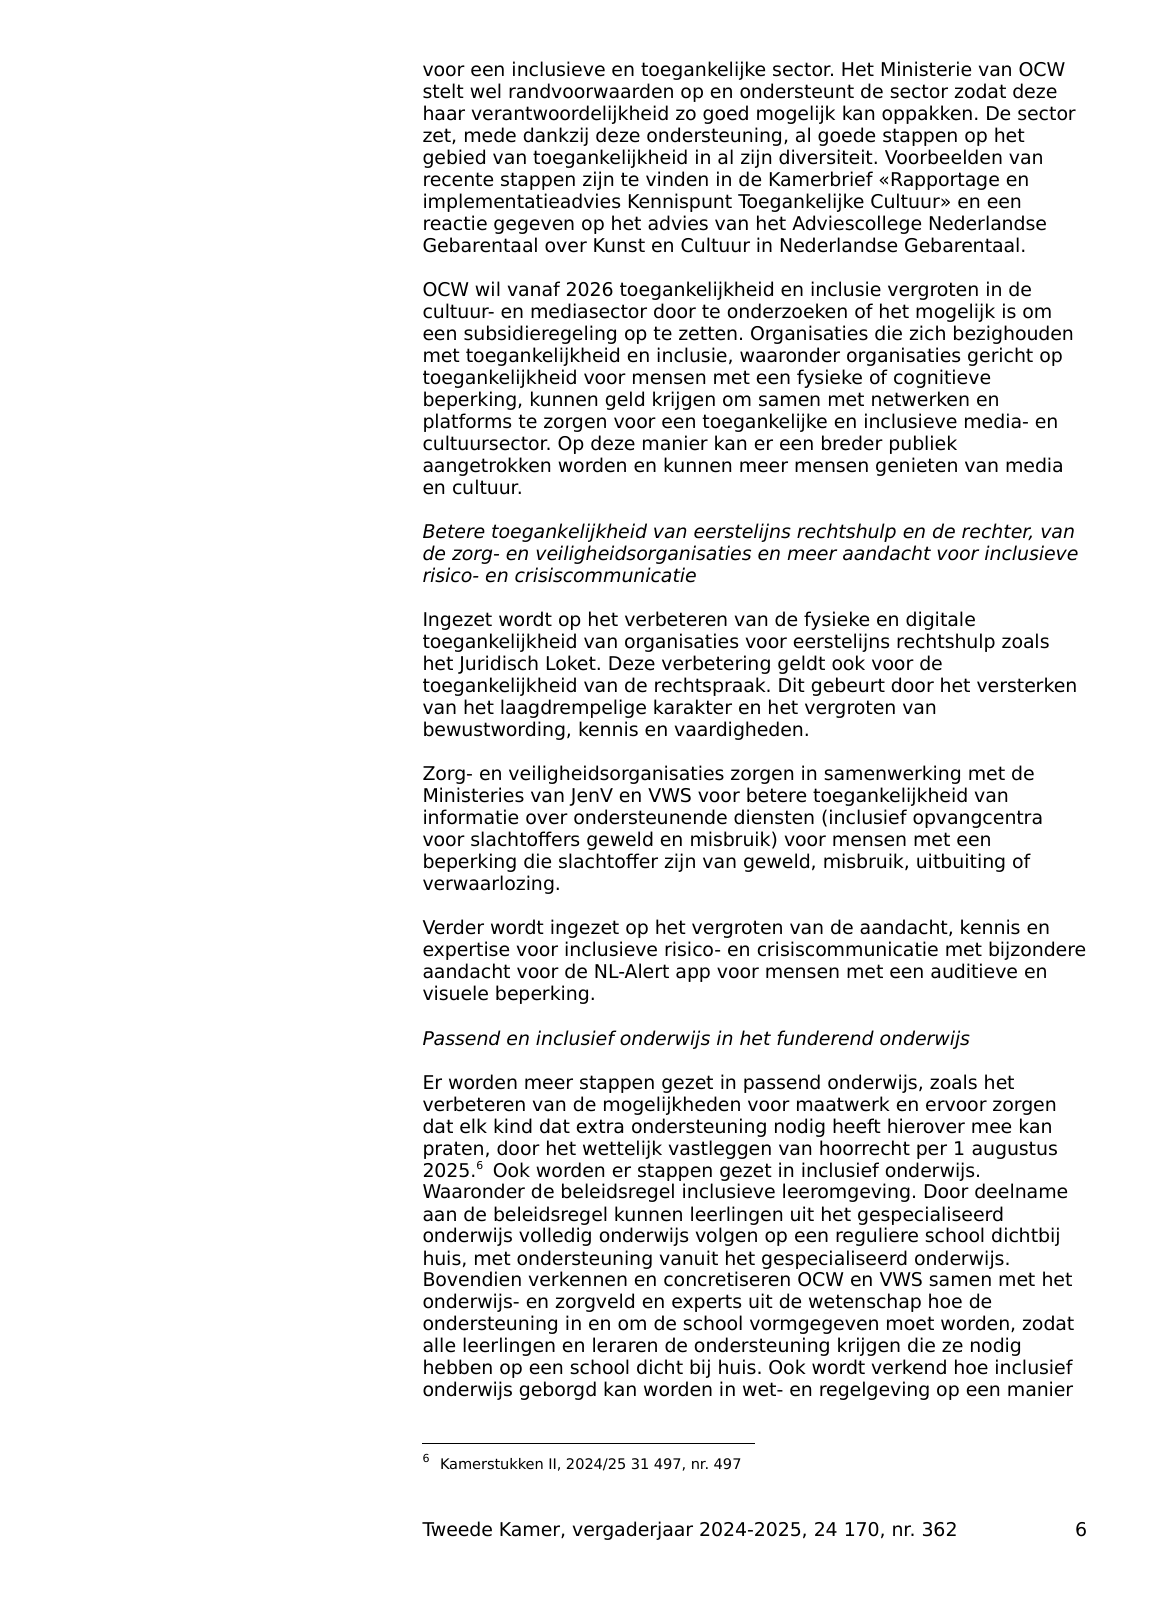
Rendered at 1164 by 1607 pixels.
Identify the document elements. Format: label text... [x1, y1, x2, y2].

text voor een inclusieve en toegankelijke sector. Het Ministerie van OCW stelt wel randvoorwaarden op en ondersteunt de sector zodat deze haar verantwoordelijkheid zo goed mogelijk kan oppakken. De sector zet, mede dankzij deze ondersteuning, al goede stappen op het gebied van toegankelijkheid in al zijn diversiteit. Voorbeelden van recente stappen zijn te vinden in de Kamerbrief «Rapportage en implementatieadvies Kennispunt Toegankelijke Cultuur» en een reactie gegeven op het advies van het Adviescollege Nederlandse Gebarentaal over Kunst en Cultuur in Nederlandse Gebarentaal. [422, 59, 1087, 257]
text Er worden meer stappen gezet in passend onderwijs, zoals het verbeteren van de mogelijkheden voor maatwerk en ervoor zorgen dat elk kind dat extra ondersteuning nodig heeft hierover mee kan praten, door het wettelijk vastleggen van hoorrecht per 1 augustus 2025. Ook worden er stappen gezet in inclusief onderwijs. Waaronder de beleidsregel inclusieve leeromgeving. Door deelname aan de beleidsregel kunnen leerlingen uit het gespecialiseerd onderwijs volledig onderwijs volgen op een reguliere school dichtbij huis, met ondersteuning vanuit het gespecialiseerd onderwijs. Bovendien verkennen en concretiseren OCW en VWS samen met het onderwijs- en zorgveld en experts uit de wetenschap hoe de ondersteuning in en om de school vormgegeven moet worden, zodat alle leerlingen en leraren de ondersteuning krijgen die ze nodig hebben op een school dicht bij huis. Ook wordt verkend hoe inclusief onderwijs geborgd kan worden in wet- en regelgeving op een manier [422, 1072, 1087, 1401]
text Ingezet wordt op het verbeteren van de fysieke en digitale toegankelijkheid van organisaties voor eerstelijns rechtshulp zoals het Juridisch Loket. Deze verbetering geldt ook voor de toegankelijkheid van de rechtspraak. Dit gebeurt door het versterken van het laagdrempelige karakter en het vergroten van bewustwording, kennis en vaardigheden. [422, 609, 1087, 741]
subtitle Betere toegankelijkheid van eerstelijns rechtshulp en de rechter, van de zorg- en veiligheidsorganisaties en meer aandacht voor inclusieve risico- en crisiscommunicatie [422, 521, 1087, 587]
text Verder wordt ingezet op het vergroten van de aandacht, kennis en expertise voor inclusieve risico- en crisiscommunicatie met bijzondere aandacht voor de NL-Alert app voor mensen met een auditieve en visuele beperking. [422, 917, 1087, 1005]
subtitle Passend en inclusief onderwijs in het funderend onderwijs [422, 1027, 1087, 1049]
text OCW wil vanaf 2026 toegankelijkheid en inclusie vergroten in de cultuur- en mediasector door te onderzoeken of het mogelijk is om een subsidieregeling op te zetten. Organisaties die zich bezighouden met toegankelijkheid en inclusie, waaronder organisaties gericht op toegankelijkheid voor mensen met een fysieke of cognitieve beperking, kunnen geld krijgen om samen met netwerken en platforms te zorgen voor een toegankelijke en inclusieve media- en cultuursector. Op deze manier kan er een breder publiek aangetrokken worden en kunnen meer mensen genieten van media en cultuur. [422, 279, 1087, 499]
text Kamerstukken II, 2024/25 31 497, nr. 497 [422, 1452, 1087, 1474]
text Zorg- en veiligheidsorganisaties zorgen in samenwerking met de Ministeries van JenV en VWS voor betere toegankelijkheid van informatie over ondersteunende diensten (inclusief opvangcentra voor slachtoffers geweld en misbruik) voor mensen met een beperking die slachtoffer zijn van geweld, misbruik, uitbuiting of verwaarlozing. [422, 763, 1087, 895]
